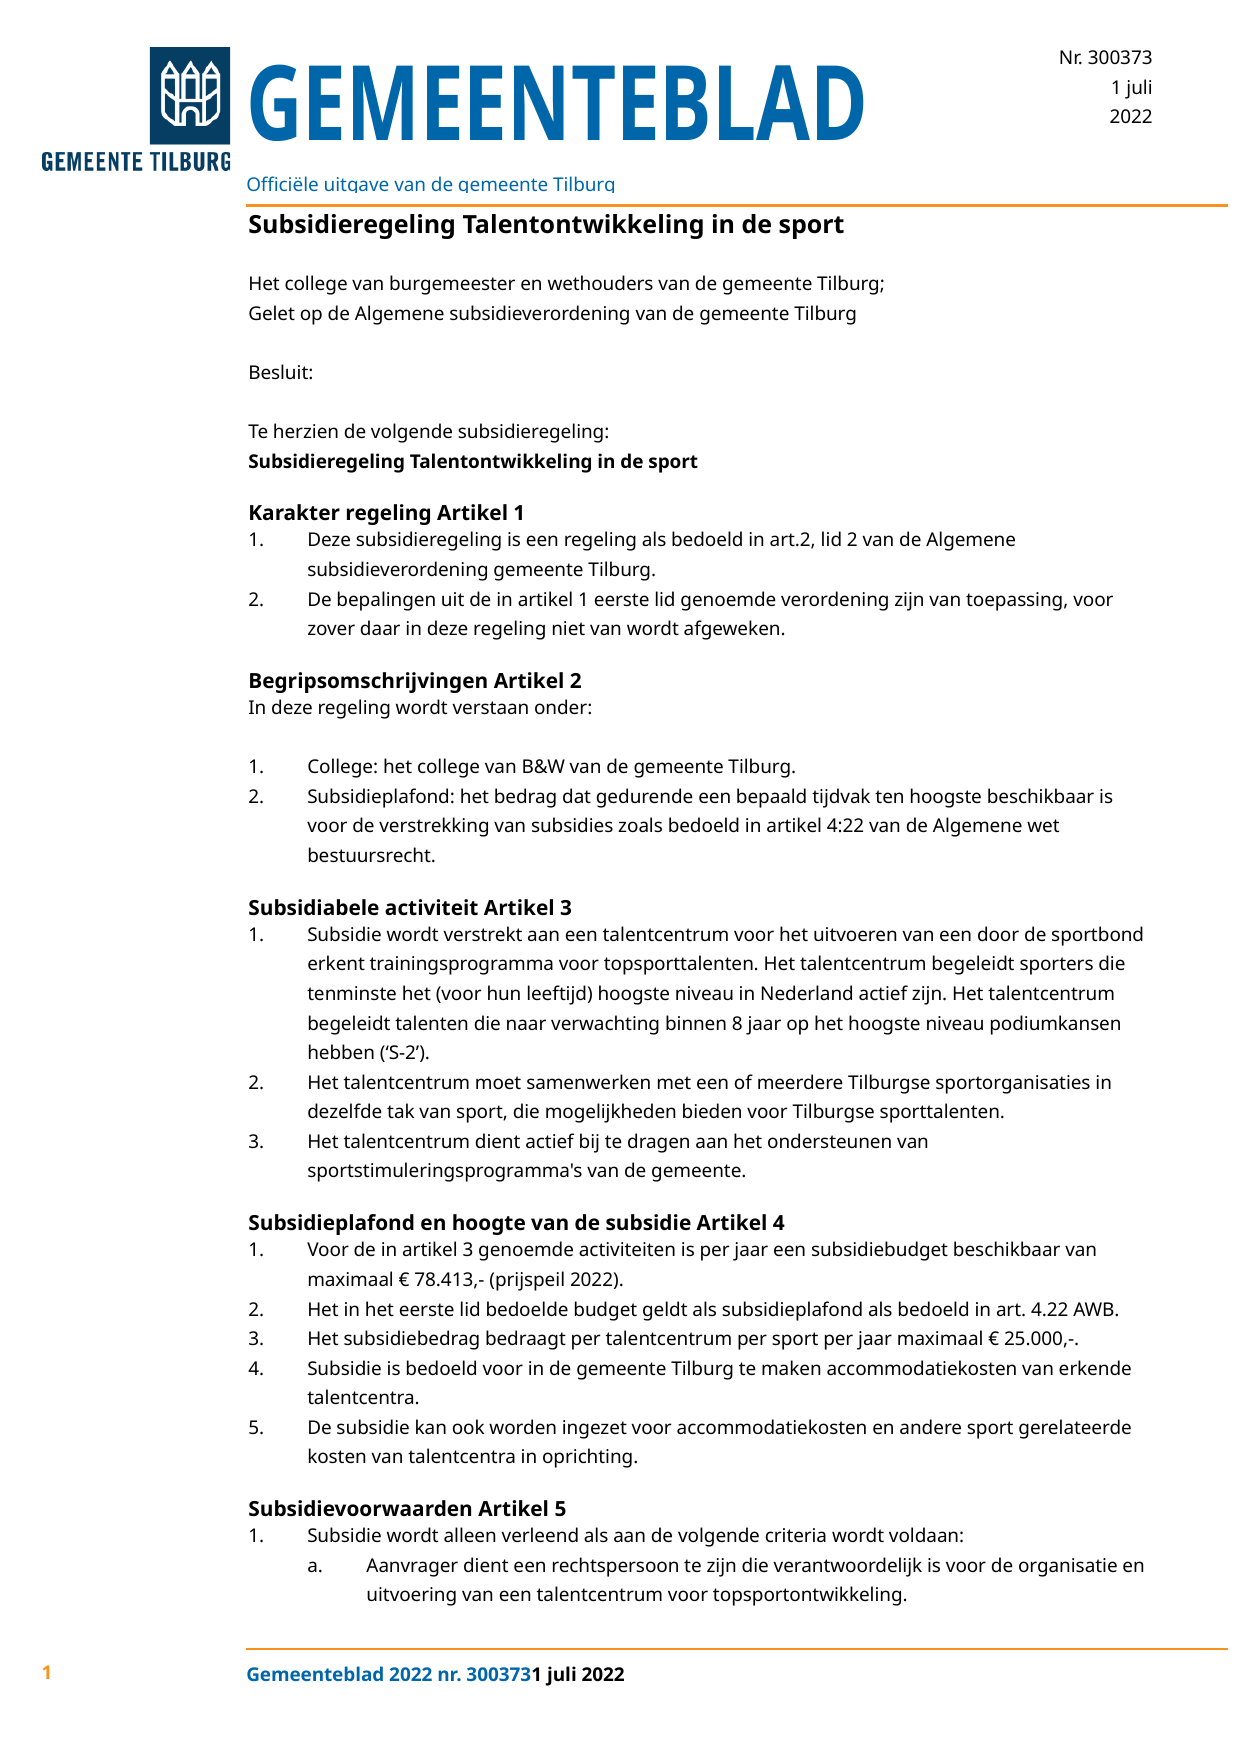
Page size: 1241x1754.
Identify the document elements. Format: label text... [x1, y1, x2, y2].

text Gelet op de Algemene subsidieverordening van de gemeente Tilburg [248, 300, 1152, 326]
text Subsidiabele activiteit Artikel 3 [248, 893, 1152, 921]
text Begripsomschrijvingen Artikel 2 [248, 666, 1152, 694]
list Aanvrager dient een rechtspersoon te zijn die verantwoordelijk is voor de organisatie en uitvoering van een talentcentrum voor topsportontwikkeling. [307, 1552, 1152, 1607]
list Voor de in artikel 3 genoemde activiteiten is per jaar een subsidiebudget beschikbaar van maximaal € 78.413,- (prijspeil 2022). [248, 1237, 1152, 1292]
text Te herzien de volgende subsidieregeling: [248, 418, 1152, 444]
text Karakter regeling Artikel 1 [248, 498, 1152, 527]
text Subsidieregeling Talentontwikkeling in de sport [248, 207, 1152, 241]
list De bepalingen uit de in artikel 1 eerste lid genoemde verordening zijn van toepassing, voor zover daar in deze regeling niet van wordt afgeweken. [248, 586, 1152, 641]
list Subsidie is bedoeld voor in de gemeente Tilburg te maken accommodatiekosten van erkende talentcentra. [248, 1355, 1152, 1410]
text In deze regeling wordt verstaan onder: [248, 694, 1152, 720]
list College: het college van B&W van de gemeente Tilburg. [248, 753, 1152, 779]
text Besluit: [248, 359, 1152, 385]
list De subsidie kan ook worden ingezet voor accommodatiekosten en andere sport gerelateerde kosten van talentcentra in oprichting. [248, 1414, 1152, 1469]
list Subsidie wordt verstrekt aan een talentcentrum voor het uitvoeren van een door de sportbond erkent trainingsprogramma voor topsporttalenten. Het talentcentrum begeleidt sporters die tenminste het (voor hun leeftijd) hoogste niveau in Nederland actief zijn. Het talentcentrum begeleidt talenten die naar verwachting binnen 8 jaar op het hoogste niveau podiumkansen hebben (‘S-2’). [248, 921, 1152, 1065]
text Subsidieplafond en hoogte van de subsidie Artikel 4 [248, 1208, 1152, 1237]
list Het talentcentrum moet samenwerken met een of meerdere Tilburgse sportorganisaties in dezelfde tak van sport, die mogelijkheden bieden voor Tilburgse sporttalenten. [248, 1069, 1152, 1124]
text Subsidieregeling Talentontwikkeling in de sport [248, 448, 1152, 473]
text Subsidievoorwaarden Artikel 5 [248, 1494, 1152, 1522]
list Het subsidiebedrag bedraagt per talentcentrum per sport per jaar maximaal € 25.000,-. [248, 1325, 1152, 1351]
list Subsidie wordt alleen verleend als aan de volgende criteria wordt voldaan: [248, 1522, 1152, 1548]
text Het college van burgemeester en wethouders van de gemeente Tilburg; [248, 270, 1152, 296]
list Subsidieplafond: het bedrag dat gedurende een bepaald tijdvak ten hoogste beschikbaar is voor de verstrekking van subsidies zoals bedoeld in artikel 4:22 van de Algemene wet bestuursrecht. [248, 783, 1152, 868]
list Deze subsidieregeling is een regeling als bedoeld in art.2, lid 2 van de Algemene subsidieverordening gemeente Tilburg. [248, 527, 1152, 582]
list Het in het eerste lid bedoelde budget geldt als subsidieplafond als bedoeld in art. 4.22 AWB. [248, 1296, 1152, 1321]
picture [41, 47, 231, 172]
list Het talentcentrum dient actief bij te dragen aan het ondersteunen van sportstimuleringsprogramma's van de gemeente. [248, 1128, 1152, 1183]
